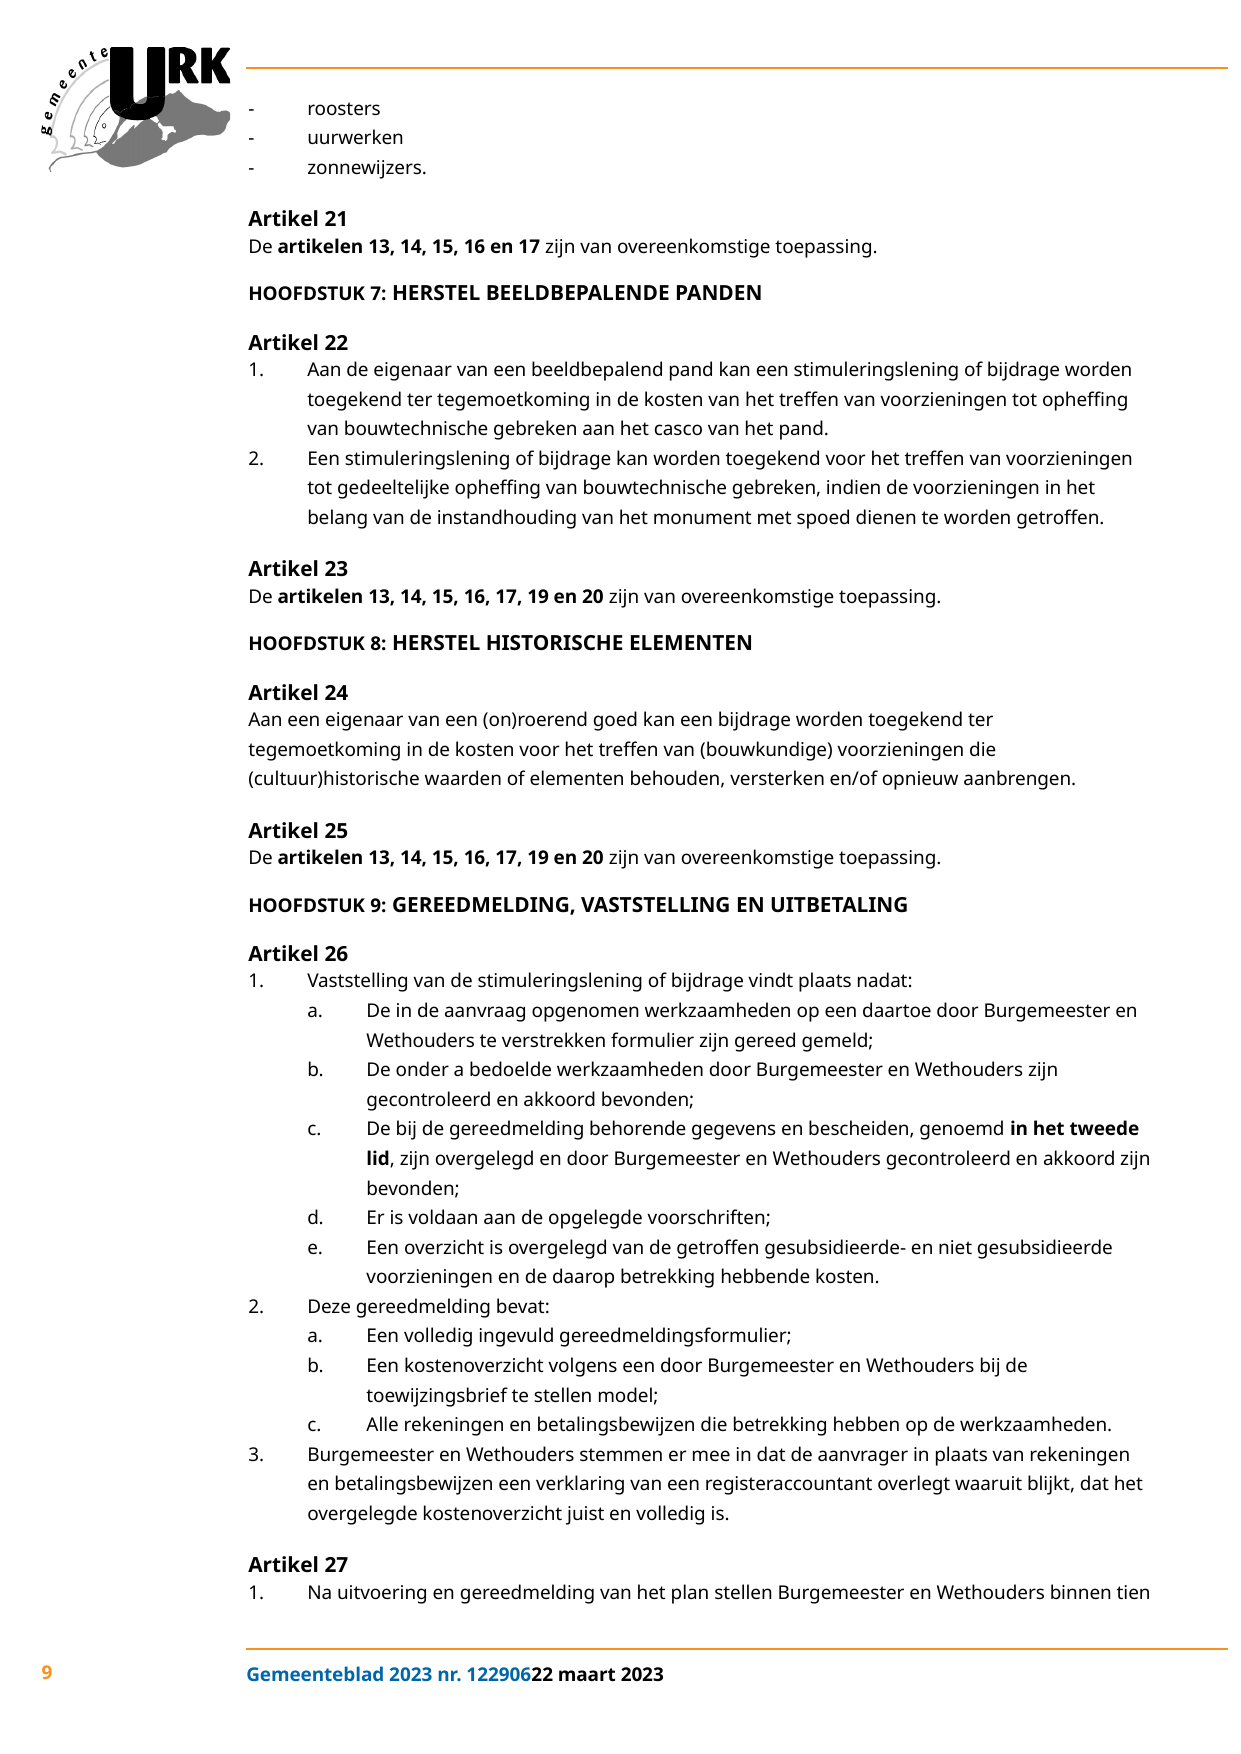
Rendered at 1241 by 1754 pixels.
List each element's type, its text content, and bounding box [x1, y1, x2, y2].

list De in de aanvraag opgenomen werkzaamheden op een daartoe door Burgemeester en Wethouders te verstrekken formulier zijn gereed gemeld; [307, 997, 1152, 1052]
text Artikel 24 [248, 678, 1152, 706]
text Artikel 22 [248, 328, 1152, 356]
list Burgemeester en Wethouders stemmen er mee in dat de aanvrager in plaats van rekeningen en betalingsbewijzen een verklaring van een registeraccountant overlegt waaruit blijkt, dat het overgelegde kostenoverzicht juist en volledig is. [248, 1441, 1152, 1526]
list Na uitvoering en gereedmelding van het plan stellen Burgemeester en Wethouders binnen tien [248, 1579, 1152, 1605]
picture [41, 47, 231, 172]
text De artikelen 13, 14, 15, 16 en 17 zijn van overeenkomstige toepassing. [248, 233, 1152, 258]
text Artikel 27 [248, 1551, 1152, 1579]
list Aan de eigenaar van een beeldbepalend pand kan een stimuleringslening of bijdrage worden toegekend ter tegemoetkoming in de kosten van het treffen van voorzieningen tot opheffing van bouwtechnische gebreken aan het casco van het pand. [248, 356, 1152, 441]
list De bij de gereedmelding behorende gegevens en bescheiden, genoemd in het tweede lid, zijn overgelegd en door Burgemeester en Wethouders gecontroleerd en akkoord zijn bevonden; [307, 1116, 1152, 1200]
text De artikelen 13, 14, 15, 16, 17, 19 en 20 zijn van overeenkomstige toepassing. [248, 844, 1152, 870]
text Aan een eigenaar van een (on)roerend goed kan een bijdrage worden toegekend ter tegemoetkoming in de kosten voor het treffen van (bouwkundige) voorzieningen die (cultuur)historische waarden of elementen behouden, versterken en/of opnieuw aanbrengen. [248, 706, 1152, 791]
list Vaststelling van de stimuleringslening of bijdrage vindt plaats nadat: [248, 968, 1152, 993]
list Een volledig ingevuld gereedmeldingsformulier; [307, 1323, 1152, 1348]
list Er is voldaan aan de opgelegde voorschriften; [307, 1204, 1152, 1230]
text Artikel 26 [248, 939, 1152, 968]
list Deze gereedmelding bevat: [248, 1293, 1152, 1319]
text Artikel 25 [248, 816, 1152, 844]
list Een stimuleringslening of bijdrage kan worden toegekend voor het treffen van voorzieningen tot gedeeltelijke opheffing van bouwtechnische gebreken, indien de voorzieningen in het belang van de instandhouding van het monument met spoed dienen te worden getroffen. [248, 445, 1152, 530]
list zonnewijzers. [248, 154, 1152, 180]
text De artikelen 13, 14, 15, 16, 17, 19 en 20 zijn van overeenkomstige toepassing. [248, 583, 1152, 609]
list De onder a bedoelde werkzaamheden door Burgemeester en Wethouders zijn gecontroleerd en akkoord bevonden; [307, 1056, 1152, 1112]
list Een kostenoverzicht volgens een door Burgemeester en Wethouders bij de toewijzingsbrief te stellen model; [307, 1352, 1152, 1407]
text HOOFDSTUK 9: GEREEDMELDING, VASTSTELLING EN UITBETALING [248, 890, 1152, 918]
list Alle rekeningen en betalingsbewijzen die betrekking hebben op de werkzaamheden. [307, 1411, 1152, 1437]
text HOOFDSTUK 8: HERSTEL HISTORISCHE ELEMENTEN [248, 628, 1152, 657]
list roosters [248, 95, 1152, 121]
list Een overzicht is overgelegd van de getroffen gesubsidieerde- en niet gesubsidieerde voorzieningen en de daarop betrekking hebbende kosten. [307, 1234, 1152, 1289]
text HOOFDSTUK 7: HERSTEL BEELDBEPALENDE PANDEN [248, 278, 1152, 307]
text Artikel 23 [248, 554, 1152, 583]
text Artikel 21 [248, 204, 1152, 233]
list uurwerken [248, 124, 1152, 150]
